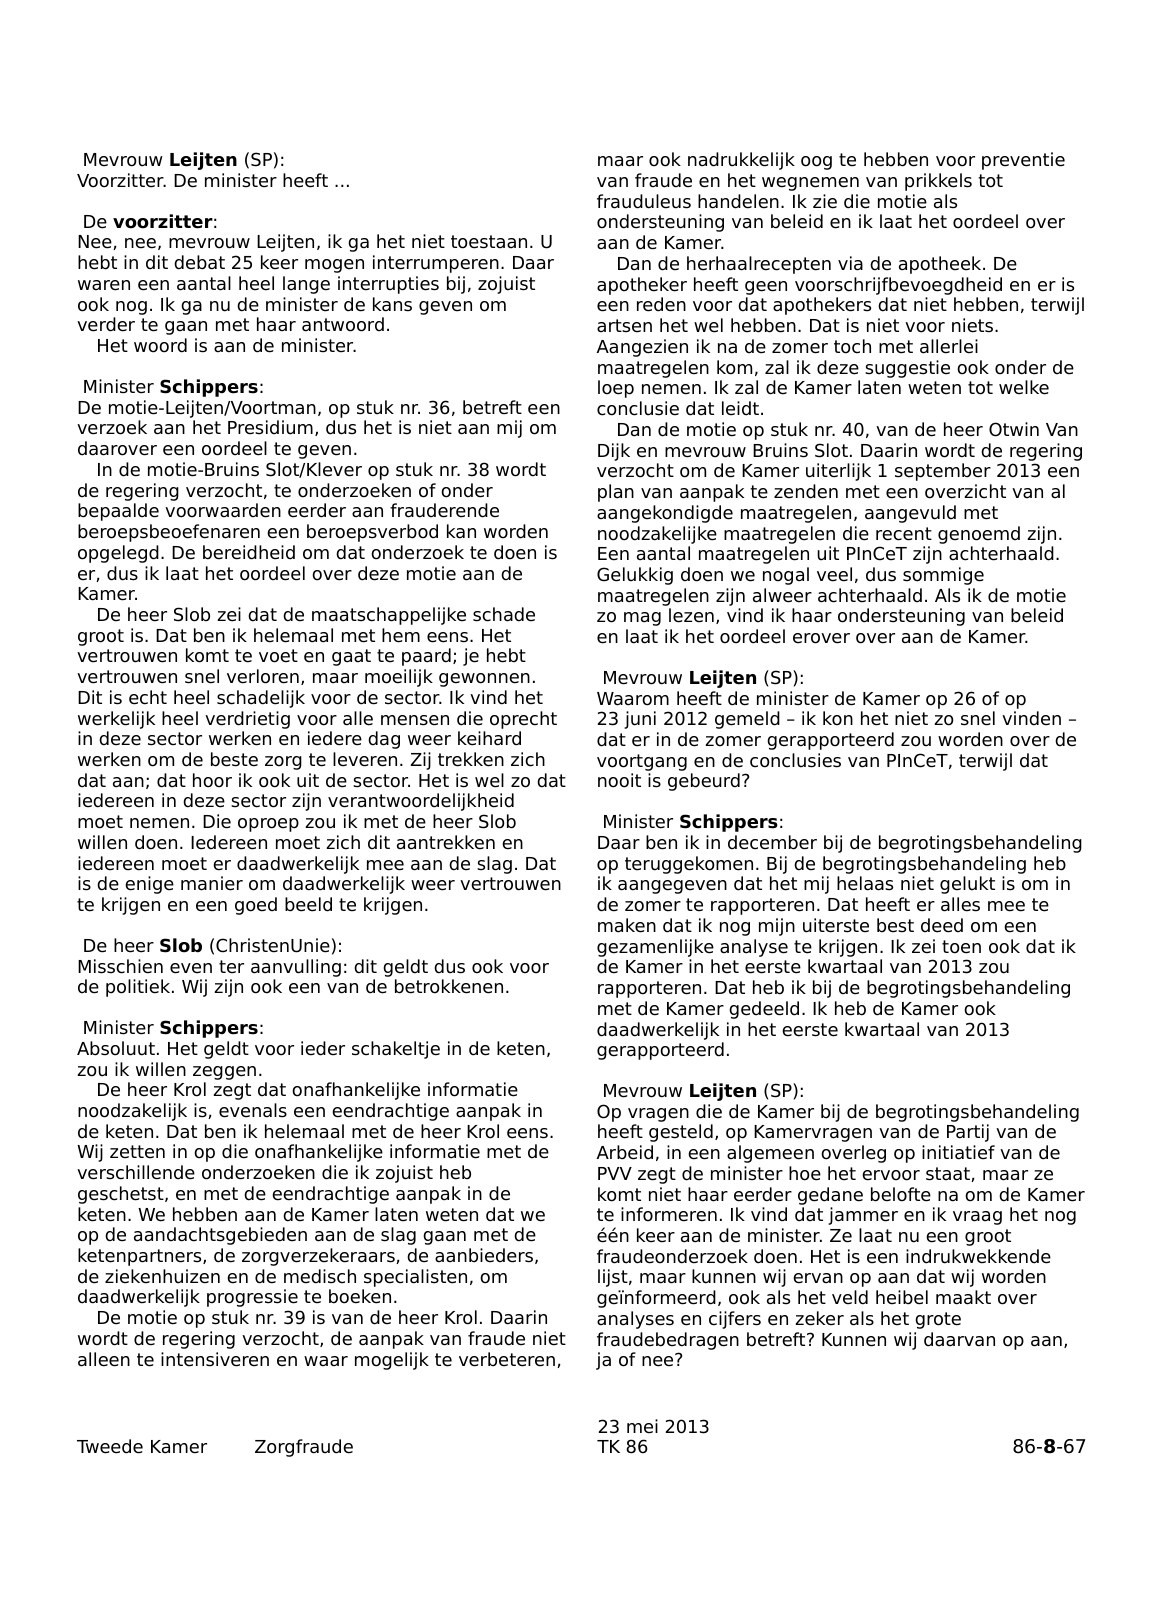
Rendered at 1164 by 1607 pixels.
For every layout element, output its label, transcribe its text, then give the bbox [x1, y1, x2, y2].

text Dan de herhaalrecepten via de apotheek. De apotheker heeft geen voorschrijfbevoegdheid en er is een reden voor dat apothekers dat niet hebben, terwijl artsen het wel hebben. Dat is niet voor niets. Aangezien ik na de zomer toch met allerlei maatregelen kom, zal ik deze suggestie ook onder de loep nemen. Ik zal de Kamer laten weten tot welke conclusie dat leidt. [596, 254, 1087, 420]
text De heer Krol zegt dat onafhankelijke informatie noodzakelijk is, evenals een eendrachtige aanpak in de keten. Dat ben ik helemaal met de heer Krol eens. Wij zetten in op die onafhankelijke informatie met de verschillende onderzoeken die ik zojuist heb geschetst, en met de eendrachtige aanpak in de keten. We hebben aan de Kamer laten weten dat we op de aandachtsgebieden aan de slag gaan met de ketenpartners, de zorgverzekeraars, de aanbieders, de ziekenhuizen en de medisch specialisten, om daadwerkelijk progressie te boeken. [77, 1080, 567, 1308]
text De motie-Leijten/Voortman, op stuk nr. 36, betreft een verzoek aan het Presidium, dus het is niet aan mij om daarover een oordeel te geven. [77, 397, 567, 460]
text Minister Schippers: [77, 377, 567, 397]
text Absoluut. Het geldt voor ieder schakeltje in de keten, zou ik willen zeggen. [77, 1039, 567, 1080]
text Op vragen die de Kamer bij de begrotingsbehandeling heeft gesteld, op Kamervragen van de Partij van de Arbeid, in een algemeen overleg op initiatief van de PVV zegt de minister hoe het ervoor staat, maar ze komt niet haar eerder gedane belofte na om de Kamer te informeren. Ik vind dat jammer en ik vraag het nog één keer aan de minister. Ze laat nu een groot fraudeonderzoek doen. Het is een indrukwekkende lijst, maar kunnen wij ervan op aan dat wij worden geïnformeerd, ook als het veld heibel maakt over analyses en cijfers en zeker als het grote fraudebedragen betreft? Kunnen wij daarvan op aan, ja of nee? [596, 1102, 1087, 1371]
text maar ook nadrukkelijk oog te hebben voor preventie van fraude en het wegnemen van prikkels tot frauduleus handelen. Ik zie die motie als ondersteuning van beleid en ik laat het oordeel over aan de Kamer. [596, 150, 1087, 254]
text De heer Slob zei dat de maatschappelijke schade groot is. Dat ben ik helemaal met hem eens. Het vertrouwen komt te voet en gaat te paard; je hebt vertrouwen snel verloren, maar moeilijk gewonnen. Dit is echt heel schadelijk voor de sector. Ik vind het werkelijk heel verdrietig voor alle mensen die oprecht in deze sector werken en iedere dag weer keihard werken om de beste zorg te leveren. Zij trekken zich dat aan; dat hoor ik ook uit de sector. Het is wel zo dat iedereen in deze sector zijn verantwoordelijkheid moet nemen. Die oproep zou ik met de heer Slob willen doen. Iedereen moet zich dit aantrekken en iedereen moet er daadwerkelijk mee aan de slag. Dat is de enige manier om daadwerkelijk weer vertrouwen te krijgen en een goed beeld te krijgen. [77, 605, 567, 916]
text Minister Schippers: [77, 1018, 567, 1039]
text De voorzitter: [77, 212, 567, 232]
text De heer Slob (ChristenUnie): [77, 936, 567, 956]
text Mevrouw Leijten (SP): [596, 668, 1087, 688]
text Het woord is aan de minister. [77, 336, 567, 357]
text Misschien even ter aanvulling: dit geldt dus ook voor de politiek. Wij zijn ook een van de betrokkenen. [77, 956, 567, 998]
text Mevrouw Leijten (SP): [596, 1081, 1087, 1102]
text Nee, nee, mevrouw Leijten, ik ga het niet toestaan. U hebt in dit debat 25 keer mogen interrumperen. Daar waren een aantal heel lange interrupties bij, zojuist ook nog. Ik ga nu de minister de kans geven om verder te gaan met haar antwoord. [77, 232, 567, 336]
text Dan de motie op stuk nr. 40, van de heer Otwin Van Dijk en mevrouw Bruins Slot. Daarin wordt de regering verzocht om de Kamer uiterlijk 1 september 2013 een plan van aanpak te zenden met een overzicht van al aangekondigde maatregelen, aangevuld met noodzakelijke maatregelen die recent genoemd zijn. Een aantal maatregelen uit PInCeT zijn achterhaald. Gelukkig doen we nogal veel, dus sommige maatregelen zijn alweer achterhaald. Als ik de motie zo mag lezen, vind ik haar ondersteuning van beleid en laat ik het oordeel erover over aan de Kamer. [596, 420, 1087, 648]
text Mevrouw Leijten (SP): [77, 150, 567, 171]
text Voorzitter. De minister heeft ... [77, 171, 567, 192]
text Waarom heeft de minister de Kamer op 26 of op 23 juni 2012 gemeld – ik kon het niet zo snel vinden – dat er in de zomer gerapporteerd zou worden over de voortgang en de conclusies van PInCeT, terwijl dat nooit is gebeurd? [596, 688, 1087, 792]
text Minister Schippers: [596, 812, 1087, 833]
text In de motie-Bruins Slot/Klever op stuk nr. 38 wordt de regering verzocht, te onderzoeken of onder bepaalde voorwaarden eerder aan frauderende beroepsbeoefenaren een beroepsverbod kan worden opgelegd. De bereidheid om dat onderzoek te doen is er, dus ik laat het oordeel over deze motie aan de Kamer. [77, 460, 567, 605]
text Daar ben ik in december bij de begrotingsbehandeling op teruggekomen. Bij de begrotingsbehandeling heb ik aangegeven dat het mij helaas niet gelukt is om in de zomer te rapporteren. Dat heeft er alles mee te maken dat ik nog mijn uiterste best deed om een gezamenlijke analyse te krijgen. Ik zei toen ook dat ik de Kamer in het eerste kwartaal van 2013 zou rapporteren. Dat heb ik bij de begrotingsbehandeling met de Kamer gedeeld. Ik heb de Kamer ook daadwerkelijk in het eerste kwartaal van 2013 gerapporteerd. [596, 833, 1087, 1061]
text De motie op stuk nr. 39 is van de heer Krol. Daarin wordt de regering verzocht, de aanpak van fraude niet alleen te intensiveren en waar mogelijk te verbeteren, [77, 1308, 567, 1370]
